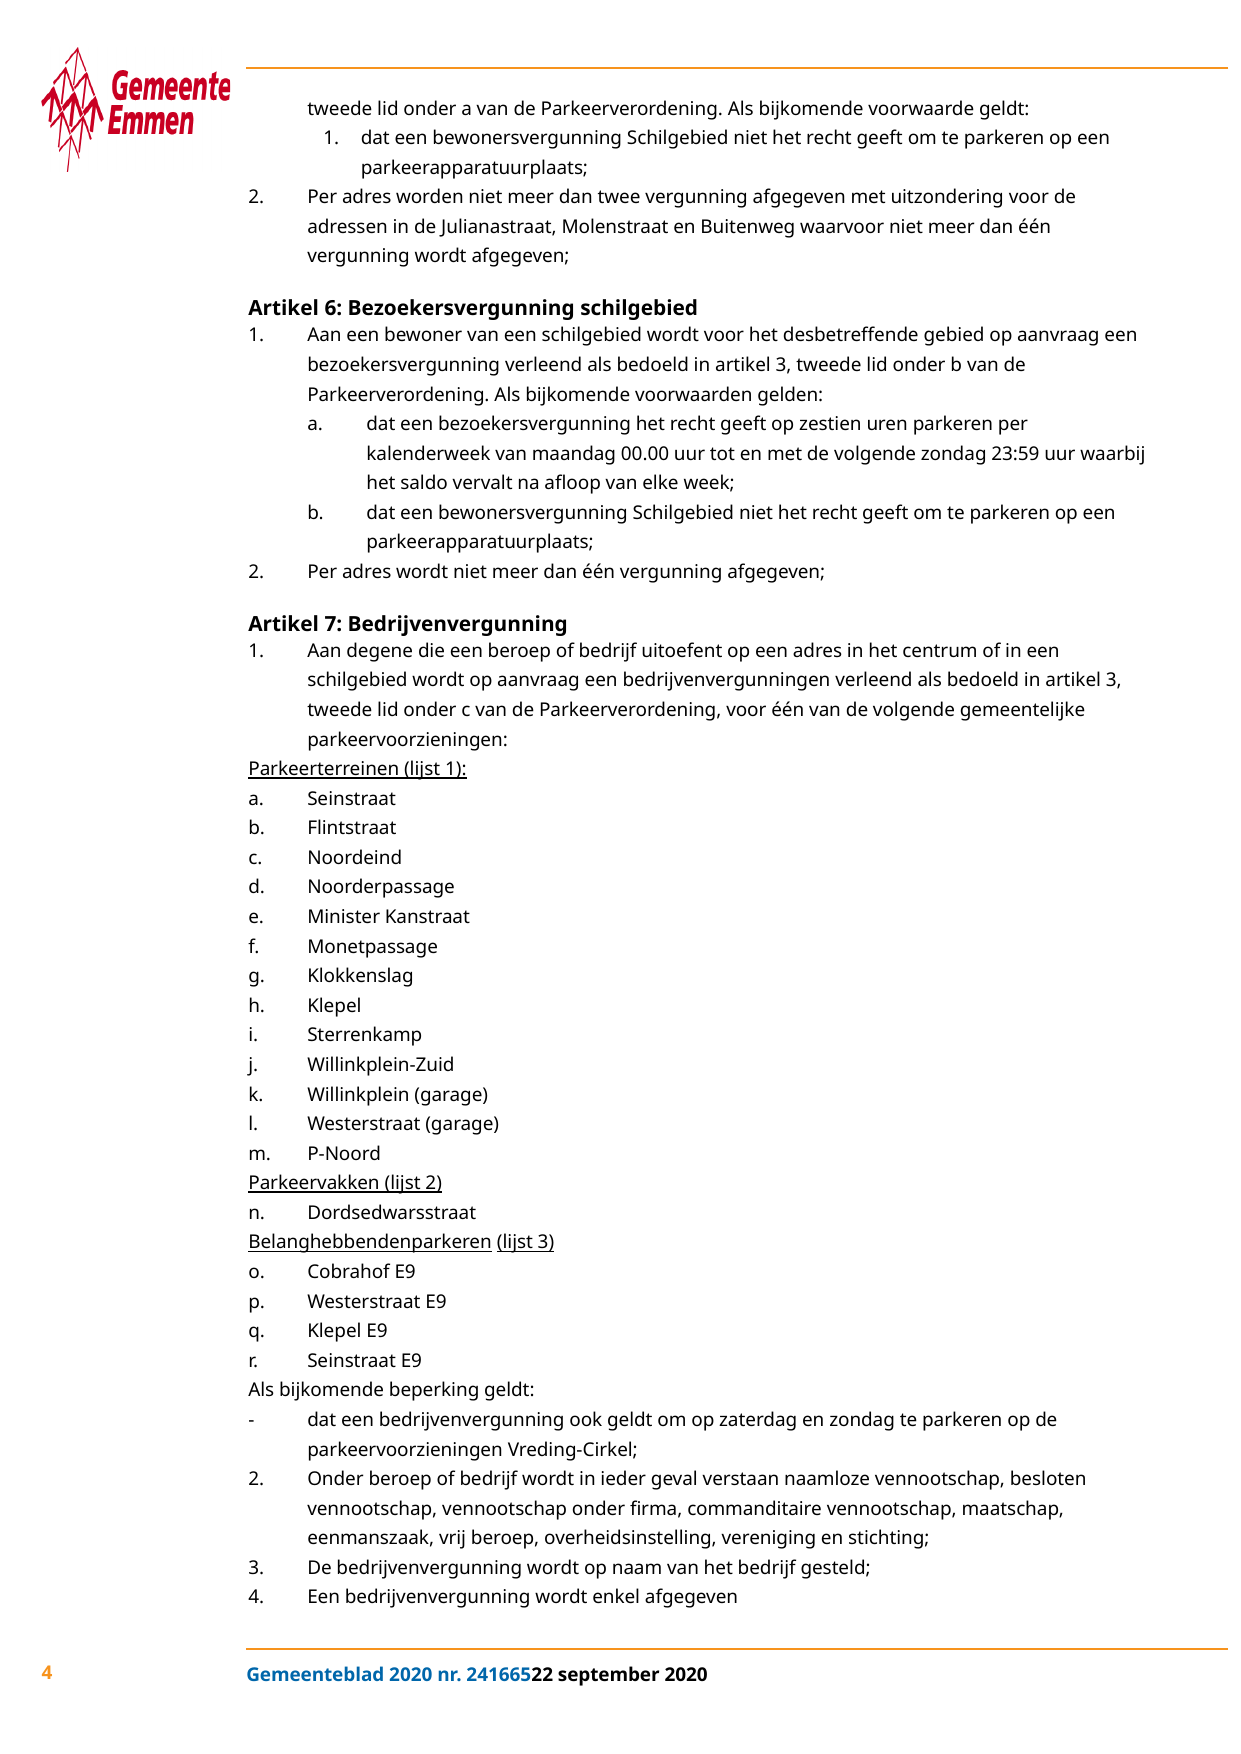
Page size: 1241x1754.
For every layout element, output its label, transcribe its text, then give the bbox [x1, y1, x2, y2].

list Flintstraat [248, 814, 1152, 840]
text Als bijkomende beperking geldt: [248, 1377, 1152, 1402]
list Klepel E9 [248, 1317, 1152, 1343]
list dat een bedrijvenvergunning ook geldt om op zaterdag en zondag te parkeren op de parkeervoorzieningen Vreding-Cirkel; [248, 1406, 1152, 1462]
picture [41, 47, 231, 172]
list Dordsedwarsstraat [248, 1199, 1152, 1225]
list Noordeind [248, 844, 1152, 870]
list Per adres worden niet meer dan twee vergunning afgegeven met uitzondering voor de adressen in de Julianastraat, Molenstraat en Buitenweg waarvoor niet meer dan één vergunning wordt afgegeven; [248, 183, 1152, 268]
list De bedrijvenvergunning wordt op naam van het bedrijf gesteld; [248, 1554, 1152, 1580]
list Aan een bewoner van een schilgebied wordt voor het desbetreffende gebied op aanvraag een bezoekersvergunning verleend als bedoeld in artikel 3, tweede lid onder b van de Parkeerverordening. Als bijkomende voorwaarden gelden: [248, 322, 1152, 406]
text Belanghebbendenparkeren (lijst 3) [248, 1229, 1152, 1254]
list Monetpassage [248, 933, 1152, 959]
list Klepel [248, 992, 1152, 1018]
text Parkeervakken (lijst 2) [248, 1169, 1152, 1195]
list Willinkplein-Zuid [248, 1051, 1152, 1077]
text Artikel 7: Bedrijvenvergunning [248, 609, 1152, 637]
list Aan degene die een beroep of bedrijf uitoefent op een adres in het centrum of in een schilgebied wordt op aanvraag een bedrijvenvergunningen verleend als bedoeld in artikel 3, tweede lid onder c van de Parkeerverordening, voor één van de volgende gemeentelijke parkeervoorzieningen: [248, 637, 1152, 752]
list dat een bezoekersvergunning het recht geeft op zestien uren parkeren per kalenderweek van maandag 00.00 uur tot en met de volgende zondag 23:59 uur waarbij het saldo vervalt na afloop van elke week; [307, 410, 1152, 495]
text Parkeerterreinen (lijst 1): [248, 755, 1152, 781]
list Minister Kanstraat [248, 903, 1152, 929]
list Per adres wordt niet meer dan één vergunning afgegeven; [248, 558, 1152, 584]
list dat een bewonersvergunning Schilgebied niet het recht geeft om te parkeren op een parkeerapparatuurplaats; [323, 124, 1152, 180]
list Seinstraat E9 [248, 1347, 1152, 1373]
list Westerstraat (garage) [248, 1110, 1152, 1136]
list Een bedrijvenvergunning wordt enkel afgegeven [248, 1584, 1152, 1609]
list Noorderpassage [248, 874, 1152, 899]
list Willinkplein (garage) [248, 1081, 1152, 1107]
list Cobrahof E9 [248, 1258, 1152, 1284]
list Sterrenkamp [248, 1022, 1152, 1047]
list P-Noord [248, 1140, 1152, 1166]
text Artikel 6: Bezoekersvergunning schilgebied [248, 293, 1152, 322]
list Klokkenslag [248, 962, 1152, 988]
list Westerstraat E9 [248, 1288, 1152, 1314]
list Seinstraat [248, 785, 1152, 811]
list Onder beroep of bedrijf wordt in ieder geval verstaan naamloze vennootschap, besloten vennootschap, vennootschap onder firma, commanditaire vennootschap, maatschap, eenmanszaak, vrij beroep, overheidsinstelling, vereniging en stichting; [248, 1465, 1152, 1550]
list tweede lid onder a van de Parkeerverordening. Als bijkomende voorwaarde geldt: [248, 95, 1152, 121]
list dat een bewonersvergunning Schilgebied niet het recht geeft om te parkeren op een parkeerapparatuurplaats; [307, 499, 1152, 554]
